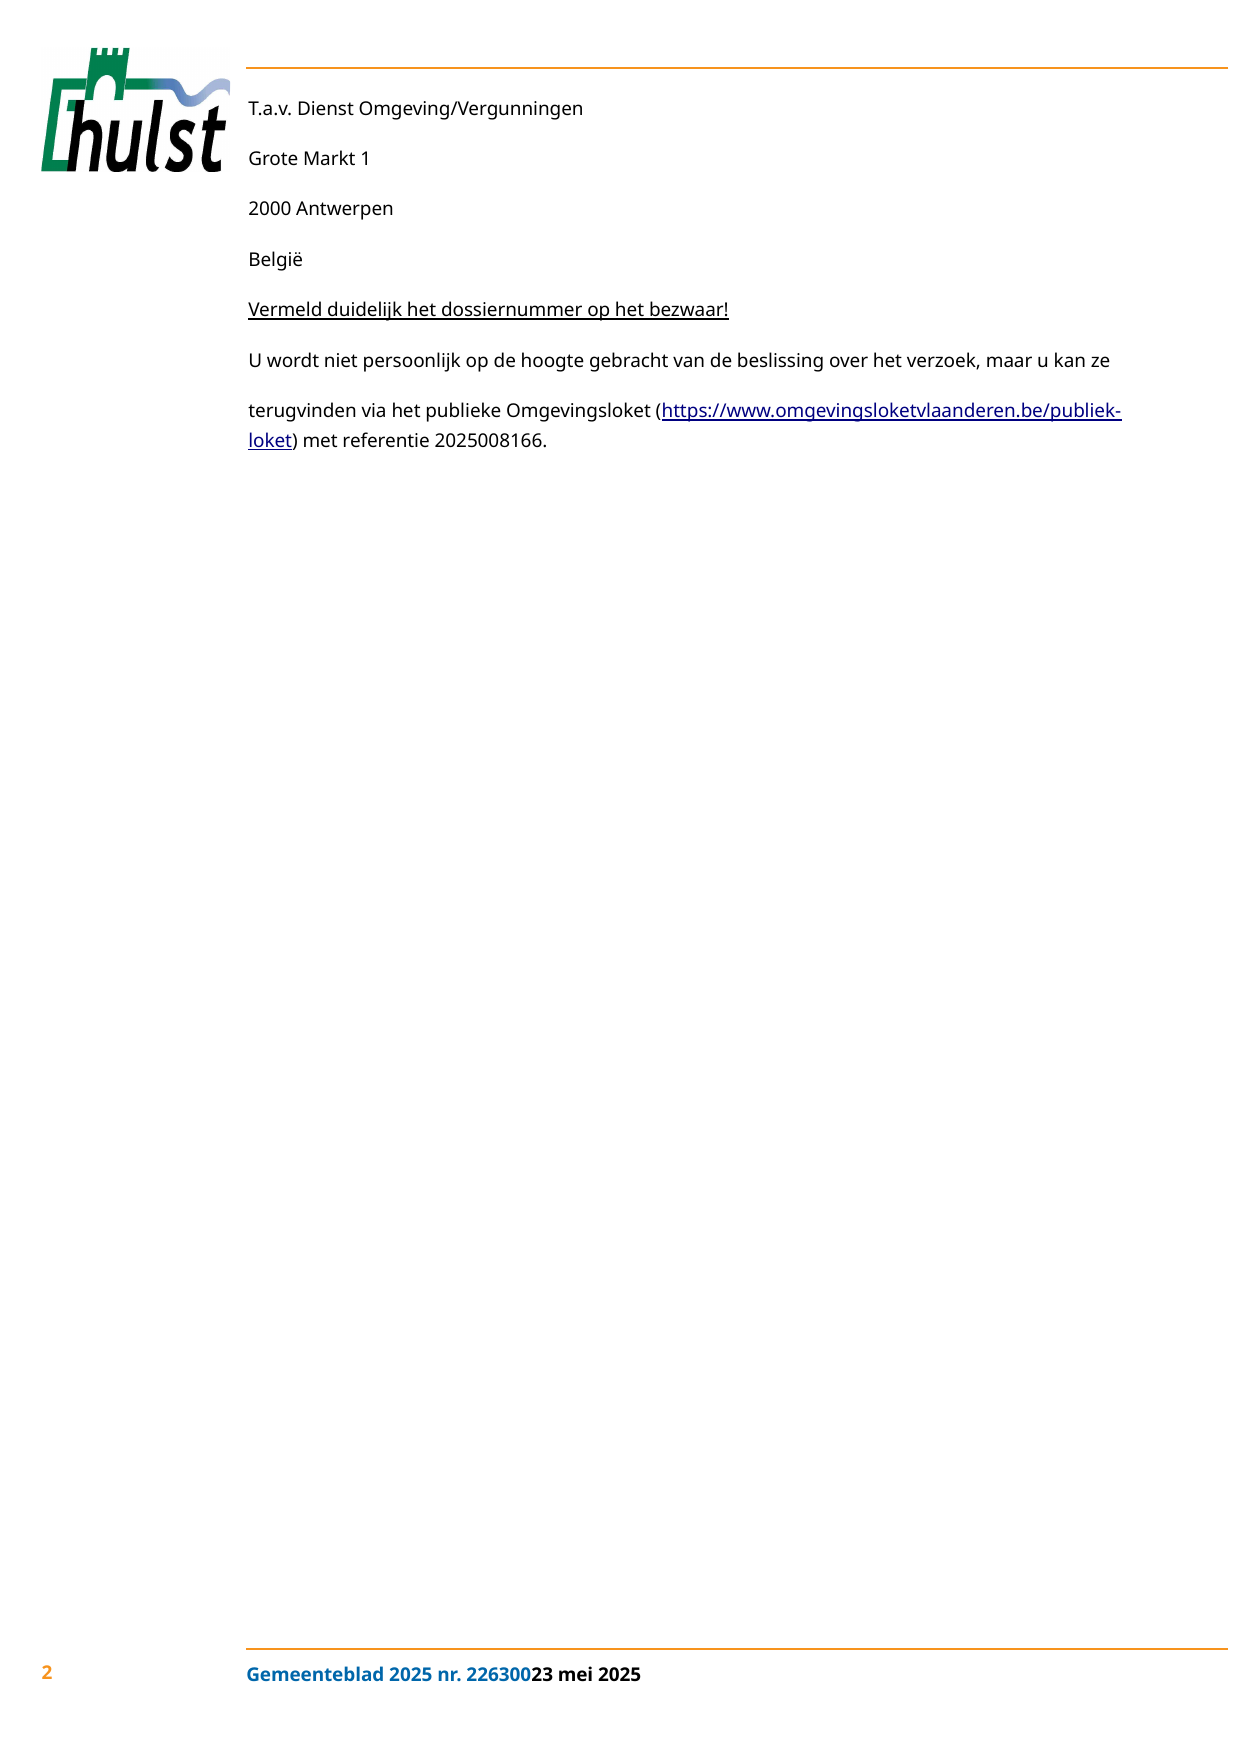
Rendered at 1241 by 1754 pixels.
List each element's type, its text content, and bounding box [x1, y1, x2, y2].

picture [41, 47, 231, 172]
text Vermeld duidelijk het dossiernummer op het bezwaar! [248, 296, 1152, 322]
text Grote Markt 1 [248, 145, 1152, 171]
text België [248, 246, 1152, 272]
text 2000 Antwerpen [248, 196, 1152, 221]
text T.a.v. Dienst Omgeving/Vergunningen [248, 95, 1152, 121]
text U wordt niet persoonlijk op de hoogte gebracht van de beslissing over het verzoek, maar u kan ze [248, 347, 1152, 373]
text terugvinden via het publieke Omgevingsloket (https://www.omgevingsloketvlaanderen.be/publiek-loket) met referentie 2025008166. [248, 397, 1152, 453]
